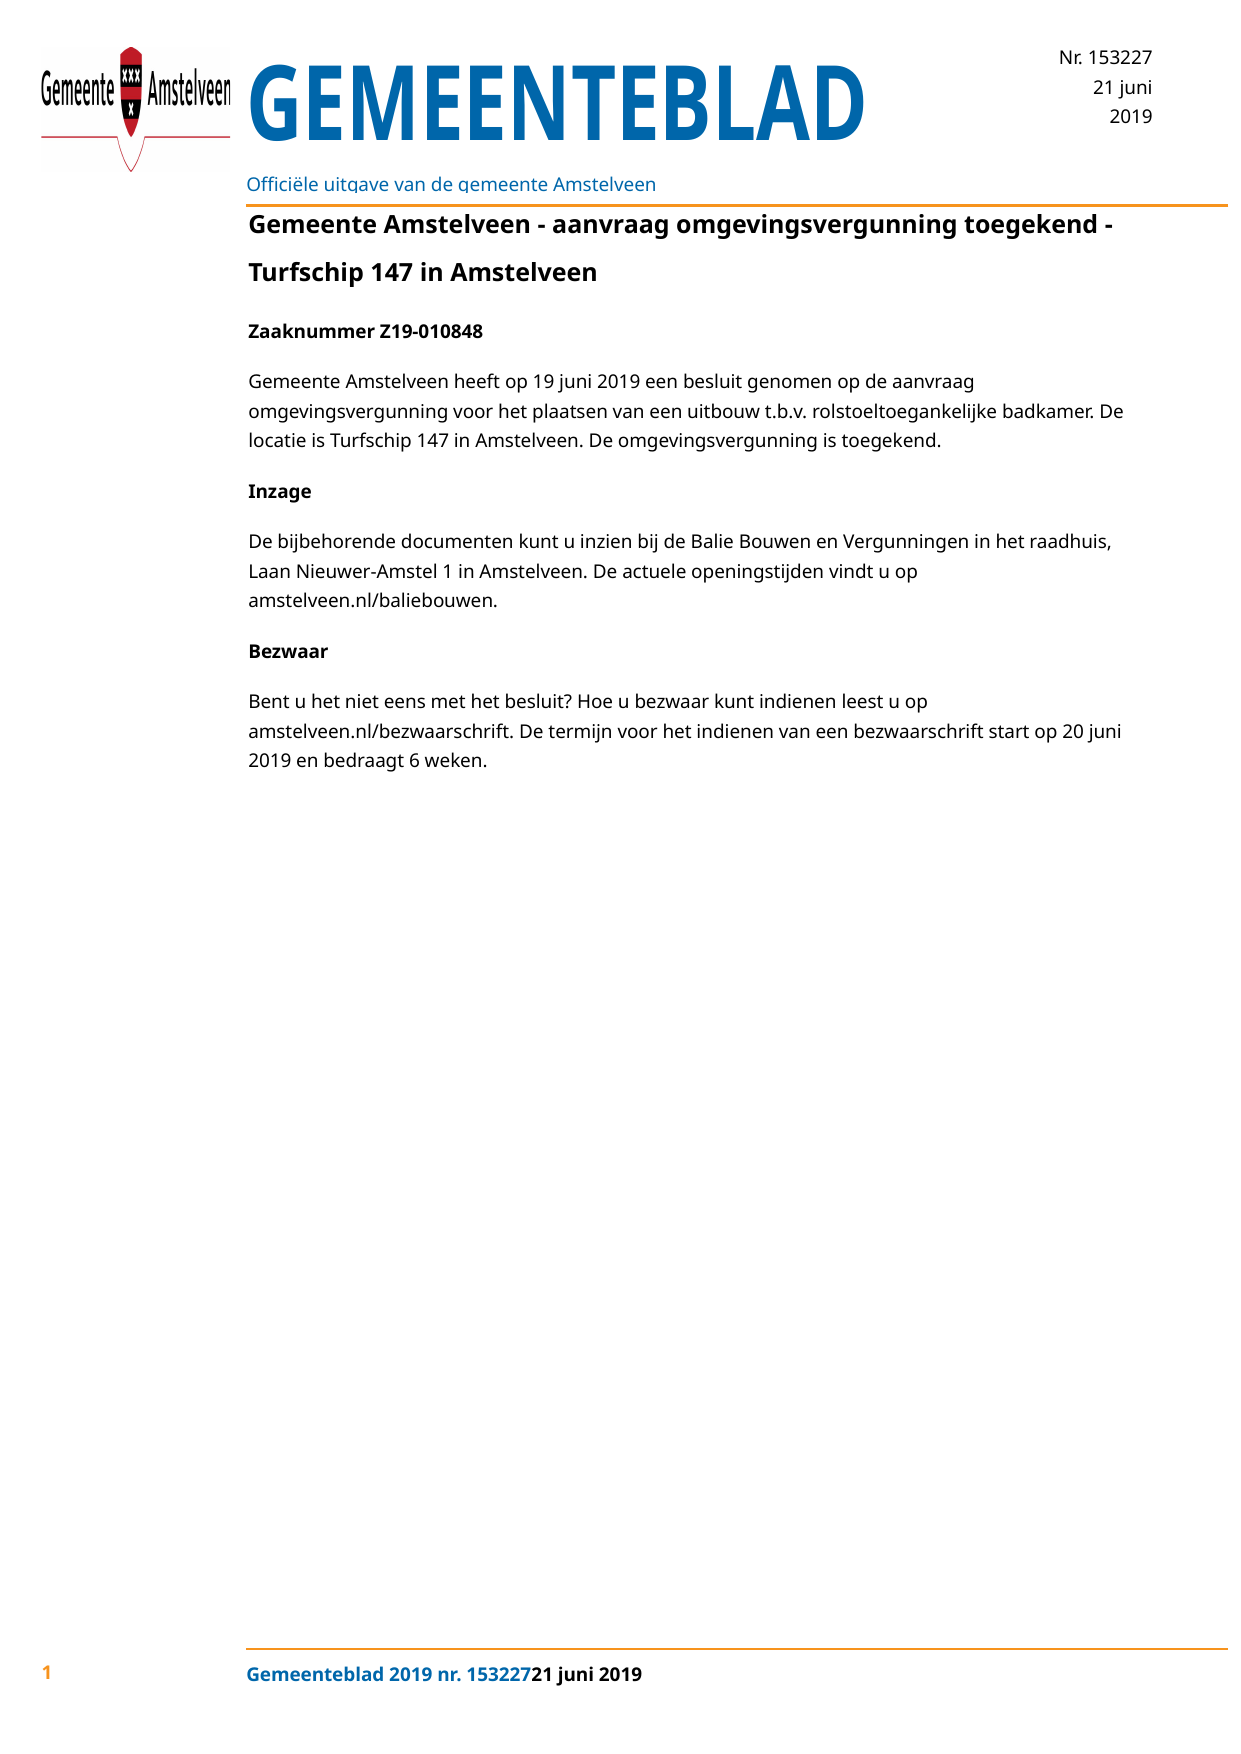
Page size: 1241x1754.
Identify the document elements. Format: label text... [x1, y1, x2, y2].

text De bijbehorende documenten kunt u inzien bij de Balie Bouwen en Vergunningen in het raadhuis, Laan Nieuwer-Amstel 1 in Amstelveen. De actuele openingstijden vindt u op amstelveen.nl/baliebouwen. [248, 528, 1152, 613]
text Inzage [248, 478, 1152, 504]
text Bezwaar [248, 638, 1152, 664]
text Bent u het niet eens met het besluit? Hoe u bezwaar kunt indienen leest u op amstelveen.nl/bezwaarschrift. De termijn voor het indienen van een bezwaarschrift start op 20 juni 2019 en bedraagt 6 weken. [248, 688, 1152, 773]
picture [41, 47, 231, 172]
text Zaaknummer Z19-010848 [248, 318, 1152, 344]
text Gemeente Amstelveen heeft op 19 juni 2019 een besluit genomen op de aanvraag omgevingsvergunning voor het plaatsen van een uitbouw t.b.v. rolstoeltoegankelijke badkamer. De locatie is Turfschip 147 in Amstelveen. De omgevingsvergunning is toegekend. [248, 368, 1152, 453]
text Gemeente Amstelveen - aanvraag omgevingsvergunning toegekend - Turfschip 147 in Amstelveen [248, 207, 1152, 288]
